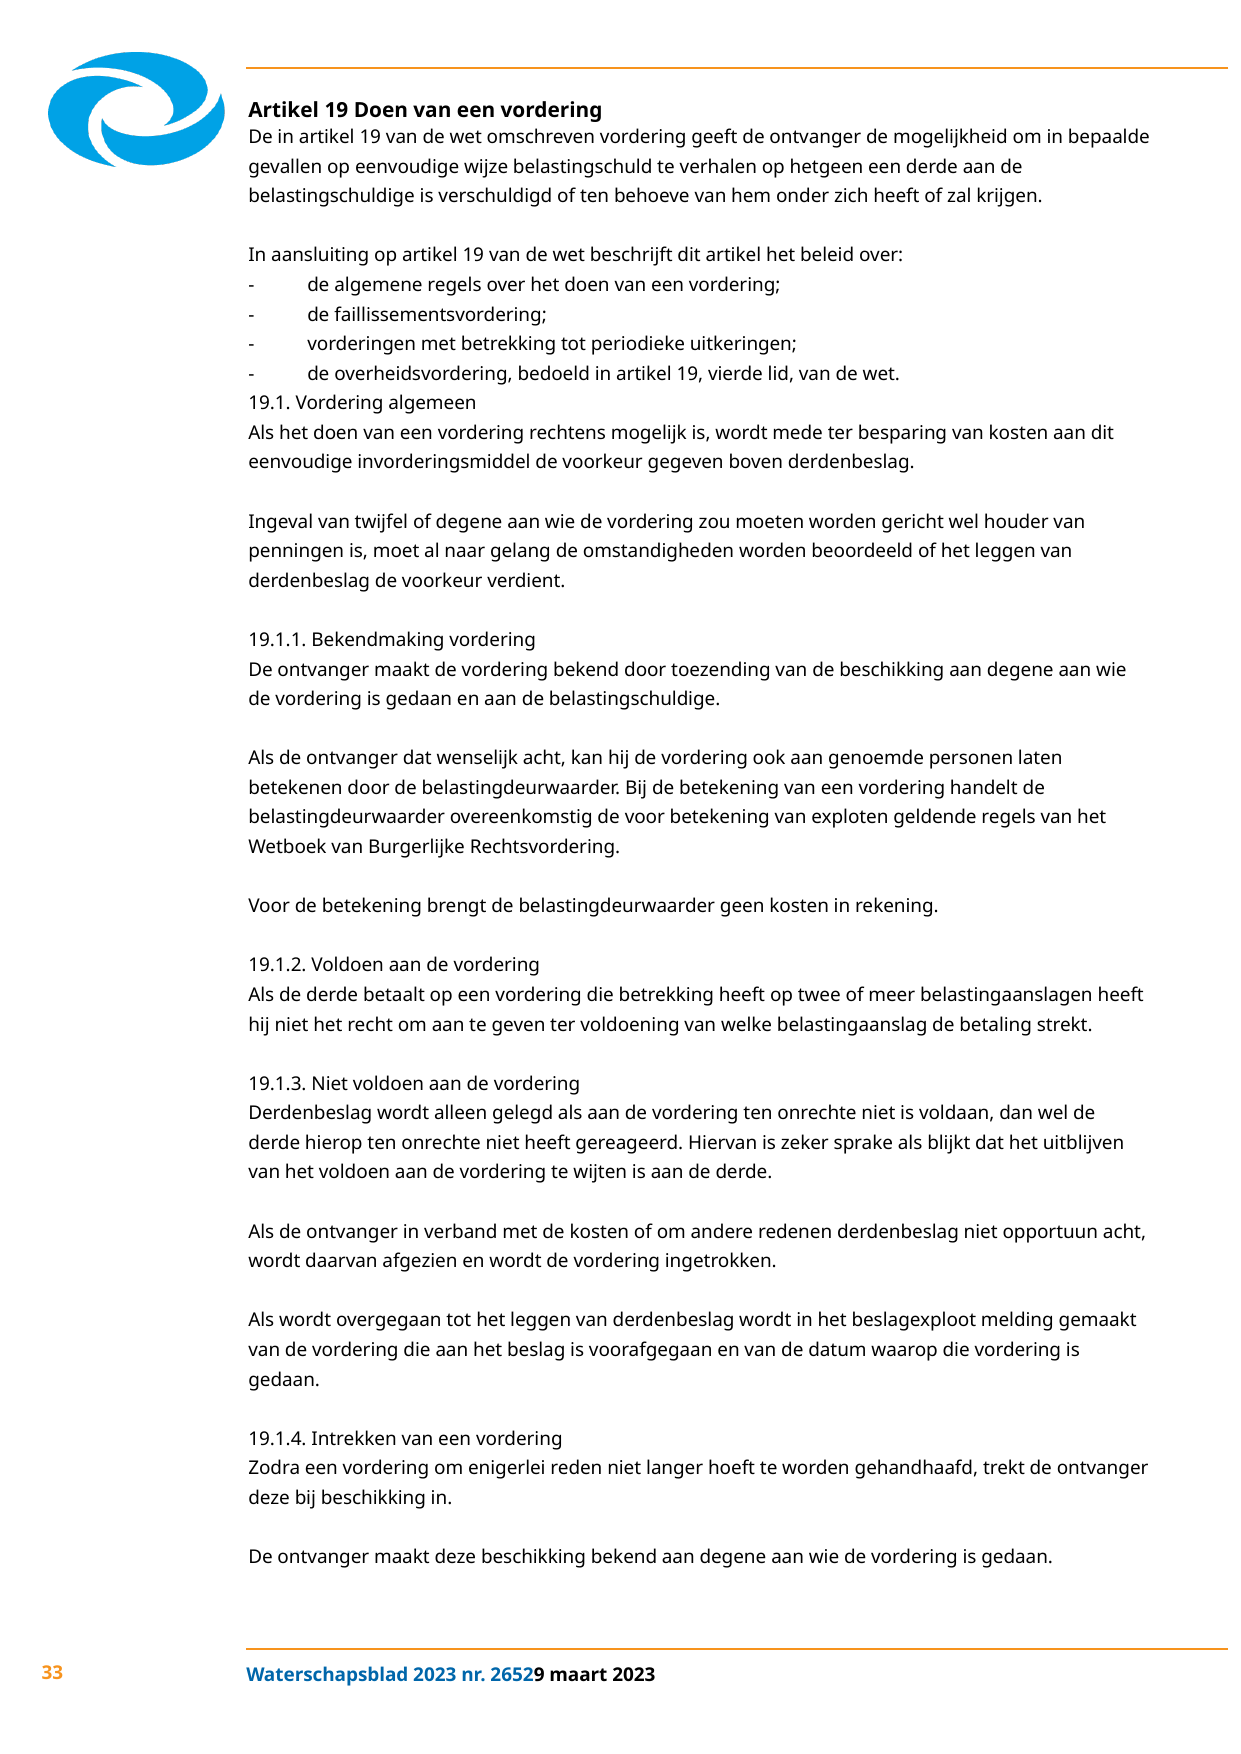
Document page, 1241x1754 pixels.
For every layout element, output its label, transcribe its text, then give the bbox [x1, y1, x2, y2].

text De in artikel 19 van de wet omschreven vordering geeft de ontvanger de mogelijkheid om in bepaalde gevallen op eenvoudige wijze belastingschuld te verhalen op hetgeen een derde aan de belastingschuldige is verschuldigd of ten behoeve van hem onder zich heeft of zal krijgen. [248, 123, 1152, 208]
text Voor de betekening brengt de belastingdeurwaarder geen kosten in rekening. [248, 892, 1152, 918]
picture [41, 47, 231, 172]
text Als wordt overgegaan tot het leggen van derdenbeslag wordt in het beslagexploot melding gemaakt van de vordering die aan het beslag is voorafgegaan en van de datum waarop die vordering is gedaan. [248, 1307, 1152, 1391]
text 19.1.4. Intrekken van een vordering [248, 1425, 1152, 1451]
list de overheidsvordering, bedoeld in artikel 19, vierde lid, van de wet. [248, 360, 1152, 386]
text 19.1.1. Bekendmaking vordering [248, 626, 1152, 652]
text Ingeval van twijfel of degene aan wie de vordering zou moeten worden gericht wel houder van penningen is, moet al naar gelang de omstandigheden worden beoordeeld of het leggen van derdenbeslag de voorkeur verdient. [248, 508, 1152, 593]
text De ontvanger maakt deze beschikking bekend aan degene aan wie de vordering is gedaan. [248, 1543, 1152, 1569]
text Als de derde betaalt op een vordering die betrekking heeft op twee of meer belastingaanslagen heeft hij niet het recht om aan te geven ter voldoening van welke belastingaanslag de betaling strekt. [248, 981, 1152, 1036]
list de algemene regels over het doen van een vordering; [248, 271, 1152, 297]
text 19.1.2. Voldoen aan de vordering [248, 952, 1152, 977]
text Als de ontvanger in verband met de kosten of om andere redenen derdenbeslag niet opportuun acht, wordt daarvan afgezien en wordt de vordering ingetrokken. [248, 1218, 1152, 1273]
text 19.1. Vordering algemeen [248, 389, 1152, 415]
text Als de ontvanger dat wenselijk acht, kan hij de vordering ook aan genoemde personen laten betekenen door de belastingdeurwaarder. Bij de betekening van een vordering handelt de belastingdeurwaarder overeenkomstig de voor betekening van exploten geldende regels van het Wetboek van Burgerlijke Rechtsvordering. [248, 744, 1152, 859]
text Zodra een vordering om enigerlei reden niet langer hoeft te worden gehandhaafd, trekt de ontvanger deze bij beschikking in. [248, 1454, 1152, 1510]
list de faillissementsvordering; [248, 301, 1152, 326]
text Als het doen van een vordering rechtens mogelijk is, wordt mede ter besparing van kosten aan dit eenvoudige invorderingsmiddel de voorkeur gegeven boven derdenbeslag. [248, 419, 1152, 474]
text Derdenbeslag wordt alleen gelegd als aan de vordering ten onrechte niet is voldaan, dan wel de derde hierop ten onrechte niet heeft gereageerd. Hiervan is zeker sprake als blijkt dat het uitblijven van het voldoen aan de vordering te wijten is aan de derde. [248, 1099, 1152, 1184]
text Artikel 19 Doen van een vordering [248, 95, 1152, 123]
text In aansluiting op artikel 19 van de wet beschrijft dit artikel het beleid over: [248, 242, 1152, 267]
text 19.1.3. Niet voldoen aan de vordering [248, 1070, 1152, 1096]
list vorderingen met betrekking tot periodieke uitkeringen; [248, 330, 1152, 356]
text De ontvanger maakt de vordering bekend door toezending van de beschikking aan degene aan wie de vordering is gedaan en aan de belastingschuldige. [248, 656, 1152, 711]
